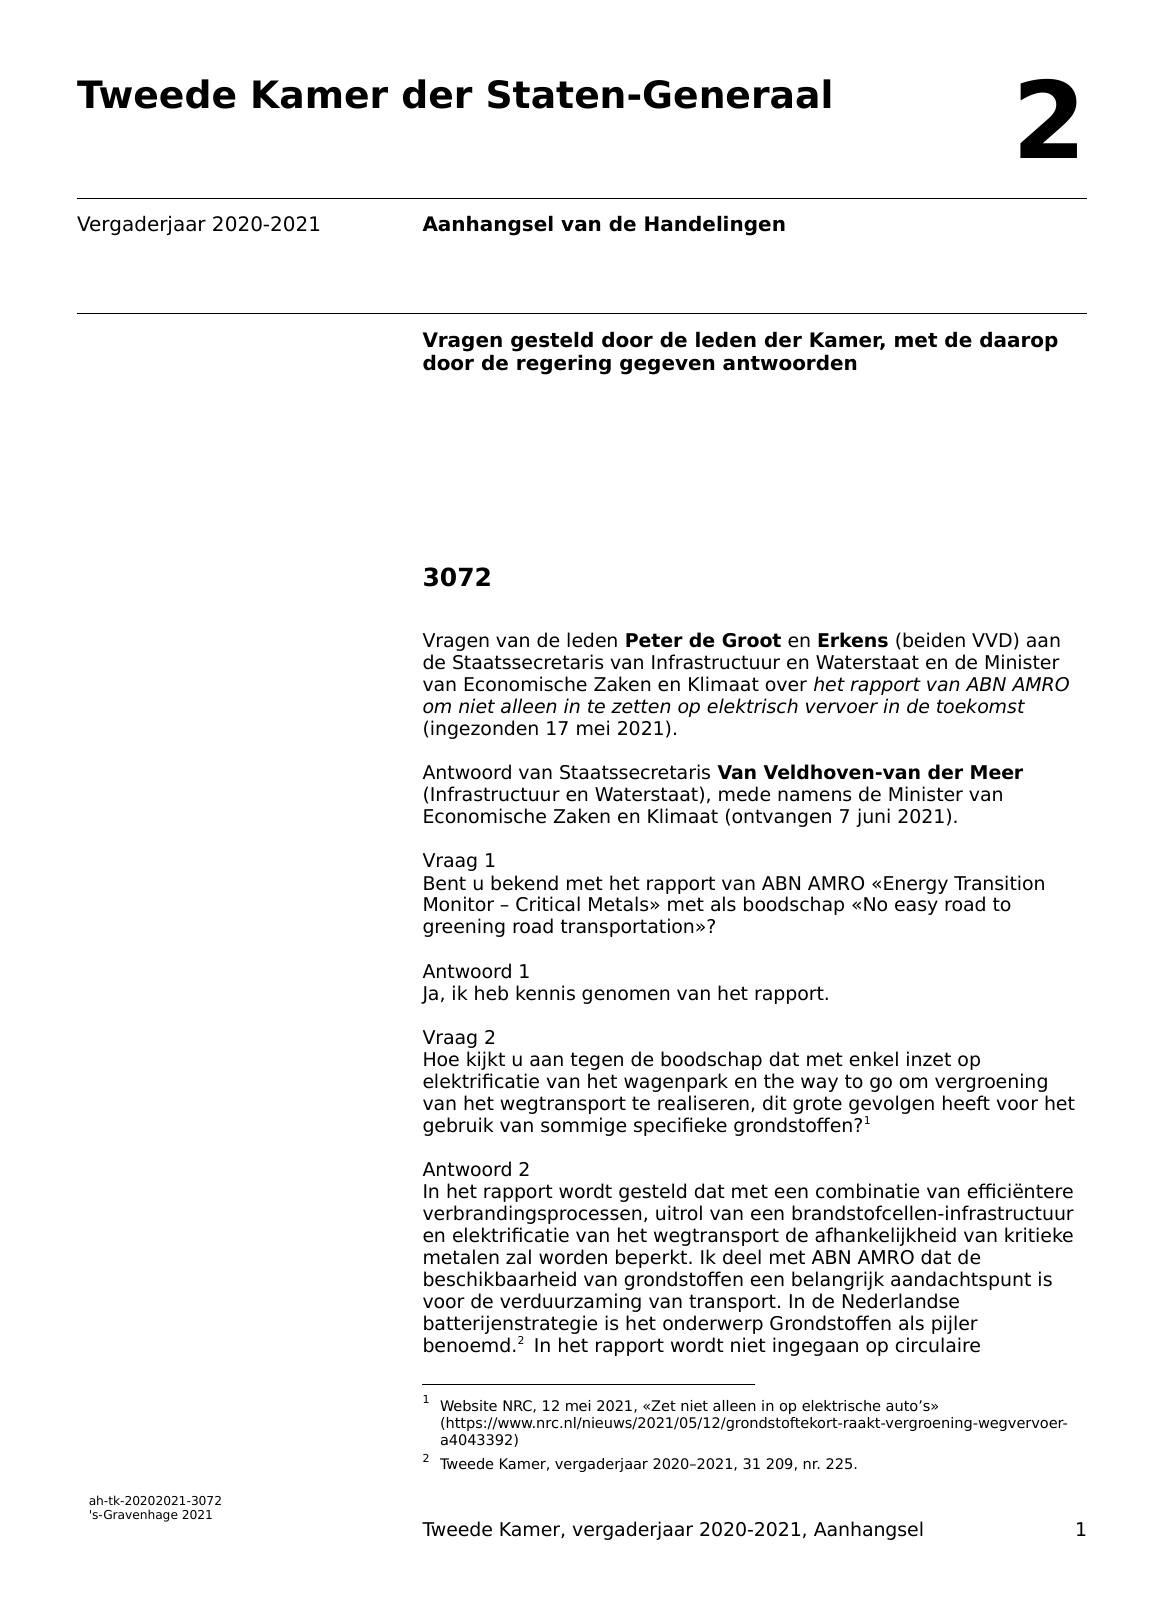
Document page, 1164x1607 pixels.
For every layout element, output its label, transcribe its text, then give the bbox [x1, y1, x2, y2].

text ah-tk-20202021-3072 [88, 1494, 323, 1508]
table_header Tweede Kamer der Staten-Generaal [77, 59, 886, 198]
text 3072 [422, 563, 1087, 592]
text Hoe kijkt u aan tegen de boodschap dat met enkel inzet op elektrificatie van het wagenpark en the way to go om vergroening van het wegtransport te realiseren, dit grote gevolgen heeft voor het gebruik van sommige specifieke grondstoffen? [422, 1049, 1087, 1137]
text Bent u bekend met het rapport van ABN AMRO «Energy Transition Monitor – Critical Metals» met als boodschap «No easy road to greening road transportation»? [422, 872, 1087, 938]
text Tweede Kamer, vergaderjaar 2020–2021, 31 209, nr. 225. [422, 1452, 1087, 1474]
table_cell Vergaderjaar 2020-2021 [77, 199, 422, 313]
text In het rapport wordt gesteld dat met een combinatie van efficiëntere verbrandingsprocessen, uitrol van een brandstofcellen-infrastructuur en elektrificatie van het wegtransport de afhankelijkheid van kritieke metalen zal worden beperkt. Ik deel met ABN AMRO dat de beschikbaarheid van grondstoffen een belangrijk aandachtspunt is voor de verduurzaming van transport. In de Nederlandse batterijenstrategie is het onderwerp Grondstoffen als pijler benoemd. In het rapport wordt niet ingegaan op circulaire [422, 1181, 1087, 1357]
text Ja, ik heb kennis genomen van het rapport. [422, 982, 1087, 1004]
text Website NRC, 12 mei 2021, «Zet niet alleen in op elektrische auto’s» (https://www.nrc.nl/nieuws/2021/05/12/grondstoftekort-raakt-vergroening-wegvervoer-a4043392) [422, 1393, 1087, 1449]
text Vragen van de leden Peter de Groot en Erkens (beiden VVD) aan de Staatssecretaris van Infrastructuur en Waterstaat en de Minister van Economische Zaken en Klimaat over het rapport van ABN AMRO om niet alleen in te zetten op elektrisch vervoer in de toekomst (ingezonden 17 mei 2021). [422, 630, 1087, 740]
table_header 2 [886, 59, 1087, 198]
text Antwoord 2 [422, 1159, 1087, 1181]
table_cell [77, 314, 422, 375]
table_cell Vragen gesteld door de leden der Kamer, met de daarop door de regering gegeven antwoorden [422, 314, 1087, 375]
text Antwoord 1 [422, 961, 1087, 982]
text 's-Gravenhage 2021 [88, 1508, 323, 1522]
text Antwoord van Staatssecretaris Van Veldhoven-van der Meer (Infrastructuur en Waterstaat), mede namens de Minister van Economische Zaken en Klimaat (ontvangen 7 juni 2021). [422, 762, 1087, 828]
table_cell Aanhangsel van de Handelingen [422, 199, 1087, 313]
text Vraag 1 [422, 850, 1087, 872]
text Vraag 2 [422, 1027, 1087, 1049]
